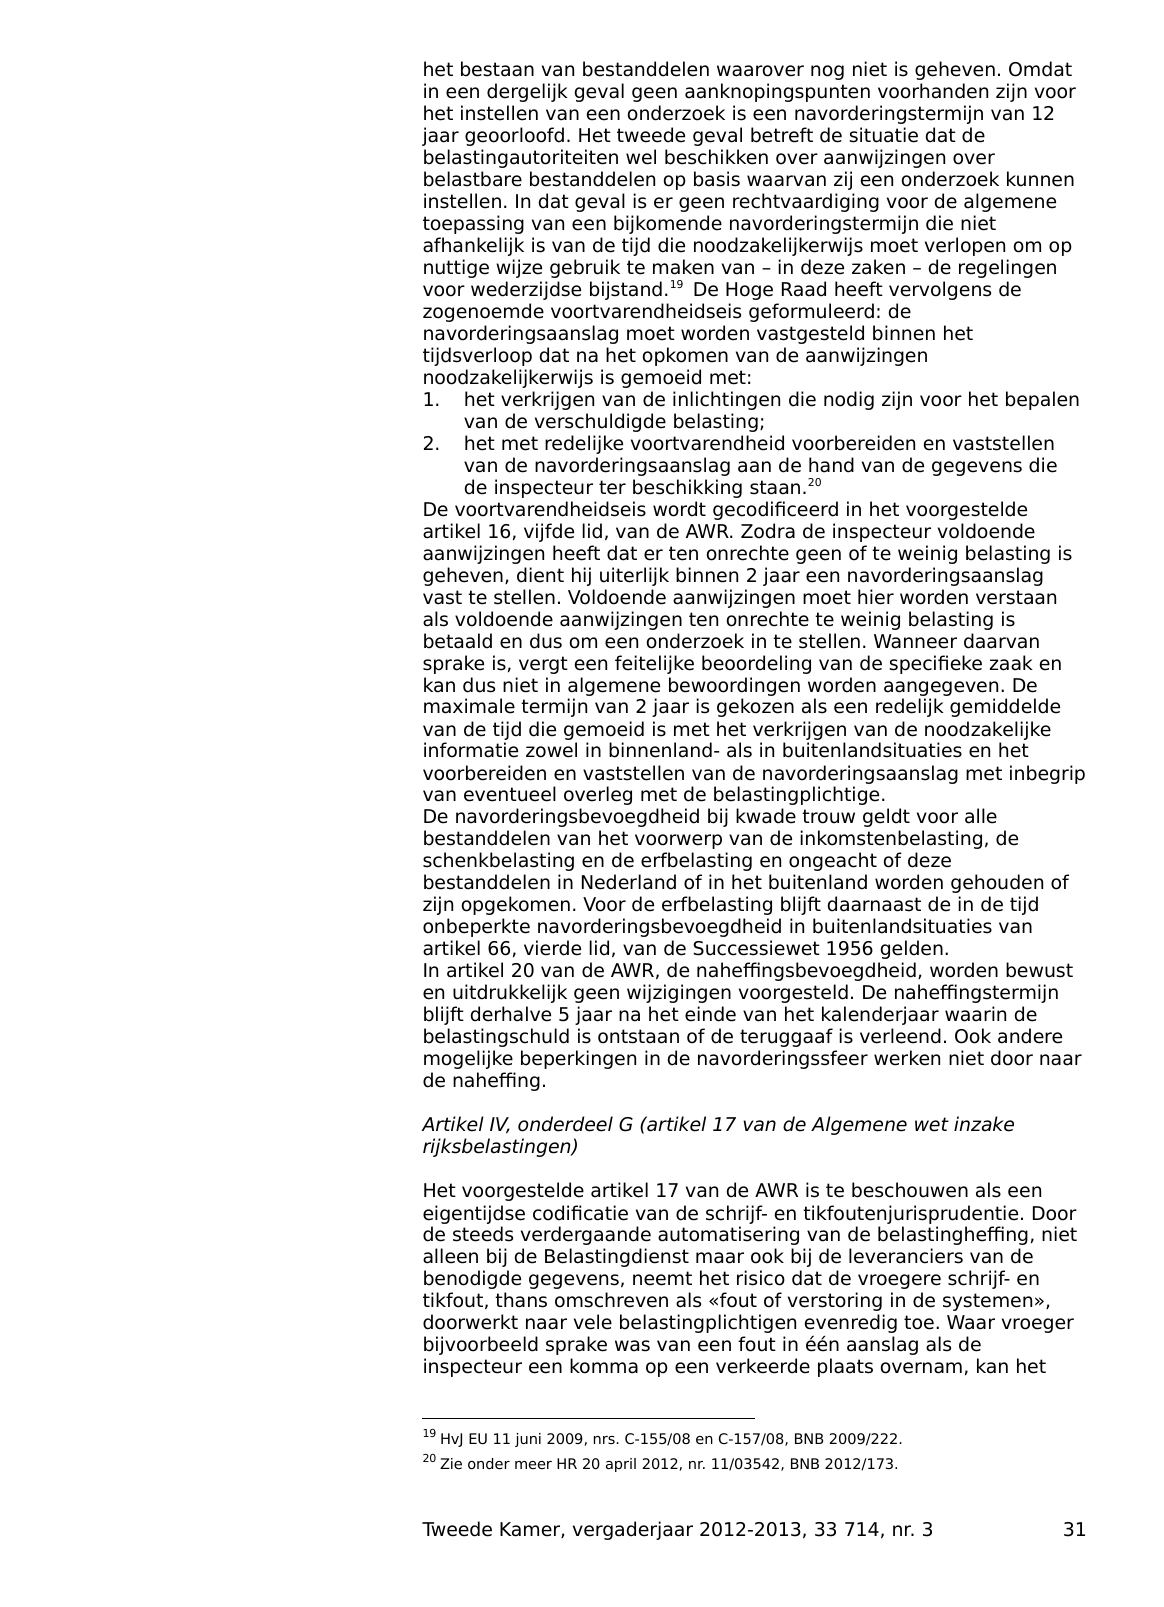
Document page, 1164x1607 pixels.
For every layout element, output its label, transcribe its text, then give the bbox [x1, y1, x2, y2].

text HvJ EU 11 juni 2009, nrs. C-155/08 en C-157/08, BNB 2009/222. [422, 1427, 1087, 1449]
text 2. het met redelijke voortvarendheid voorbereiden en vaststellen van de navorderingsaanslag aan de hand van de gegevens die de inspecteur ter beschikking staan. [422, 433, 1087, 499]
text In artikel 20 van de AWR, de naheffingsbevoegdheid, worden bewust en uitdrukkelijk geen wijzigingen voorgesteld. De naheffingstermijn blijft derhalve 5 jaar na het einde van het kalenderjaar waarin de belastingschuld is ontstaan of de teruggaaf is verleend. Ook andere mogelijke beperkingen in de navorderingssfeer werken niet door naar de naheffing. [422, 960, 1087, 1092]
text het bestaan van bestanddelen waarover nog niet is geheven. Omdat in een dergelijk geval geen aanknopingspunten voorhanden zijn voor het instellen van een onderzoek is een navorderingstermijn van 12 jaar geoorloofd. Het tweede geval betreft de situatie dat de belastingautoriteiten wel beschikken over aanwijzingen over belastbare bestanddelen op basis waarvan zij een onderzoek kunnen instellen. In dat geval is er geen rechtvaardiging voor de algemene toepassing van een bijkomende navorderingstermijn die niet afhankelijk is van de tijd die noodzakelijkerwijs moet verlopen om op nuttige wijze gebruik te maken van – in deze zaken – de regelingen voor wederzijdse bijstand. De Hoge Raad heeft vervolgens de zogenoemde voortvarendheidseis geformuleerd: de navorderingsaanslag moet worden vastgesteld binnen het tijdsverloop dat na het opkomen van de aanwijzingen noodzakelijkerwijs is gemoeid met: [422, 59, 1087, 389]
text Het voorgestelde artikel 17 van de AWR is te beschouwen als een eigentijdse codificatie van de schrijf- en tikfoutenjurisprudentie. Door de steeds verdergaande automatisering van de belastingheffing, niet alleen bij de Belastingdienst maar ook bij de leveranciers van de benodigde gegevens, neemt het risico dat de vroegere schrijf- en tikfout, thans omschreven als «fout of verstoring in de systemen», doorwerkt naar vele belastingplichtigen evenredig toe. Waar vroeger bijvoorbeeld sprake was van een fout in één aanslag als de inspecteur een komma op een verkeerde plaats overnam, kan het [422, 1180, 1087, 1378]
text Zie onder meer HR 20 april 2012, nr. 11/03542, BNB 2012/173. [422, 1452, 1087, 1474]
text 1. het verkrijgen van de inlichtingen die nodig zijn voor het bepalen van de verschuldigde belasting; [422, 389, 1087, 433]
text De voortvarendheidseis wordt gecodificeerd in het voorgestelde artikel 16, vijfde lid, van de AWR. Zodra de inspecteur voldoende aanwijzingen heeft dat er ten onrechte geen of te weinig belasting is geheven, dient hij uiterlijk binnen 2 jaar een navorderingsaanslag vast te stellen. Voldoende aanwijzingen moet hier worden verstaan als voldoende aanwijzingen ten onrechte te weinig belasting is betaald en dus om een onderzoek in te stellen. Wanneer daarvan sprake is, vergt een feitelijke beoordeling van de specifieke zaak en kan dus niet in algemene bewoordingen worden aangegeven. De maximale termijn van 2 jaar is gekozen als een redelijk gemiddelde van de tijd die gemoeid is met het verkrijgen van de noodzakelijke informatie zowel in binnenland- als in buitenlandsituaties en het voorbereiden en vaststellen van de navorderingsaanslag met inbegrip van eventueel overleg met de belastingplichtige. [422, 499, 1087, 806]
text De navorderingsbevoegdheid bij kwade trouw geldt voor alle bestanddelen van het voorwerp van de inkomstenbelasting, de schenkbelasting en de erfbelasting en ongeacht of deze bestanddelen in Nederland of in het buitenland worden gehouden of zijn opgekomen. Voor de erfbelasting blijft daarnaast de in de tijd onbeperkte navorderingsbevoegdheid in buitenlandsituaties van artikel 66, vierde lid, van de Successiewet 1956 gelden. [422, 806, 1087, 960]
subtitle Artikel IV, onderdeel G (artikel 17 van de Algemene wet inzake rijksbelastingen) [422, 1114, 1087, 1158]
